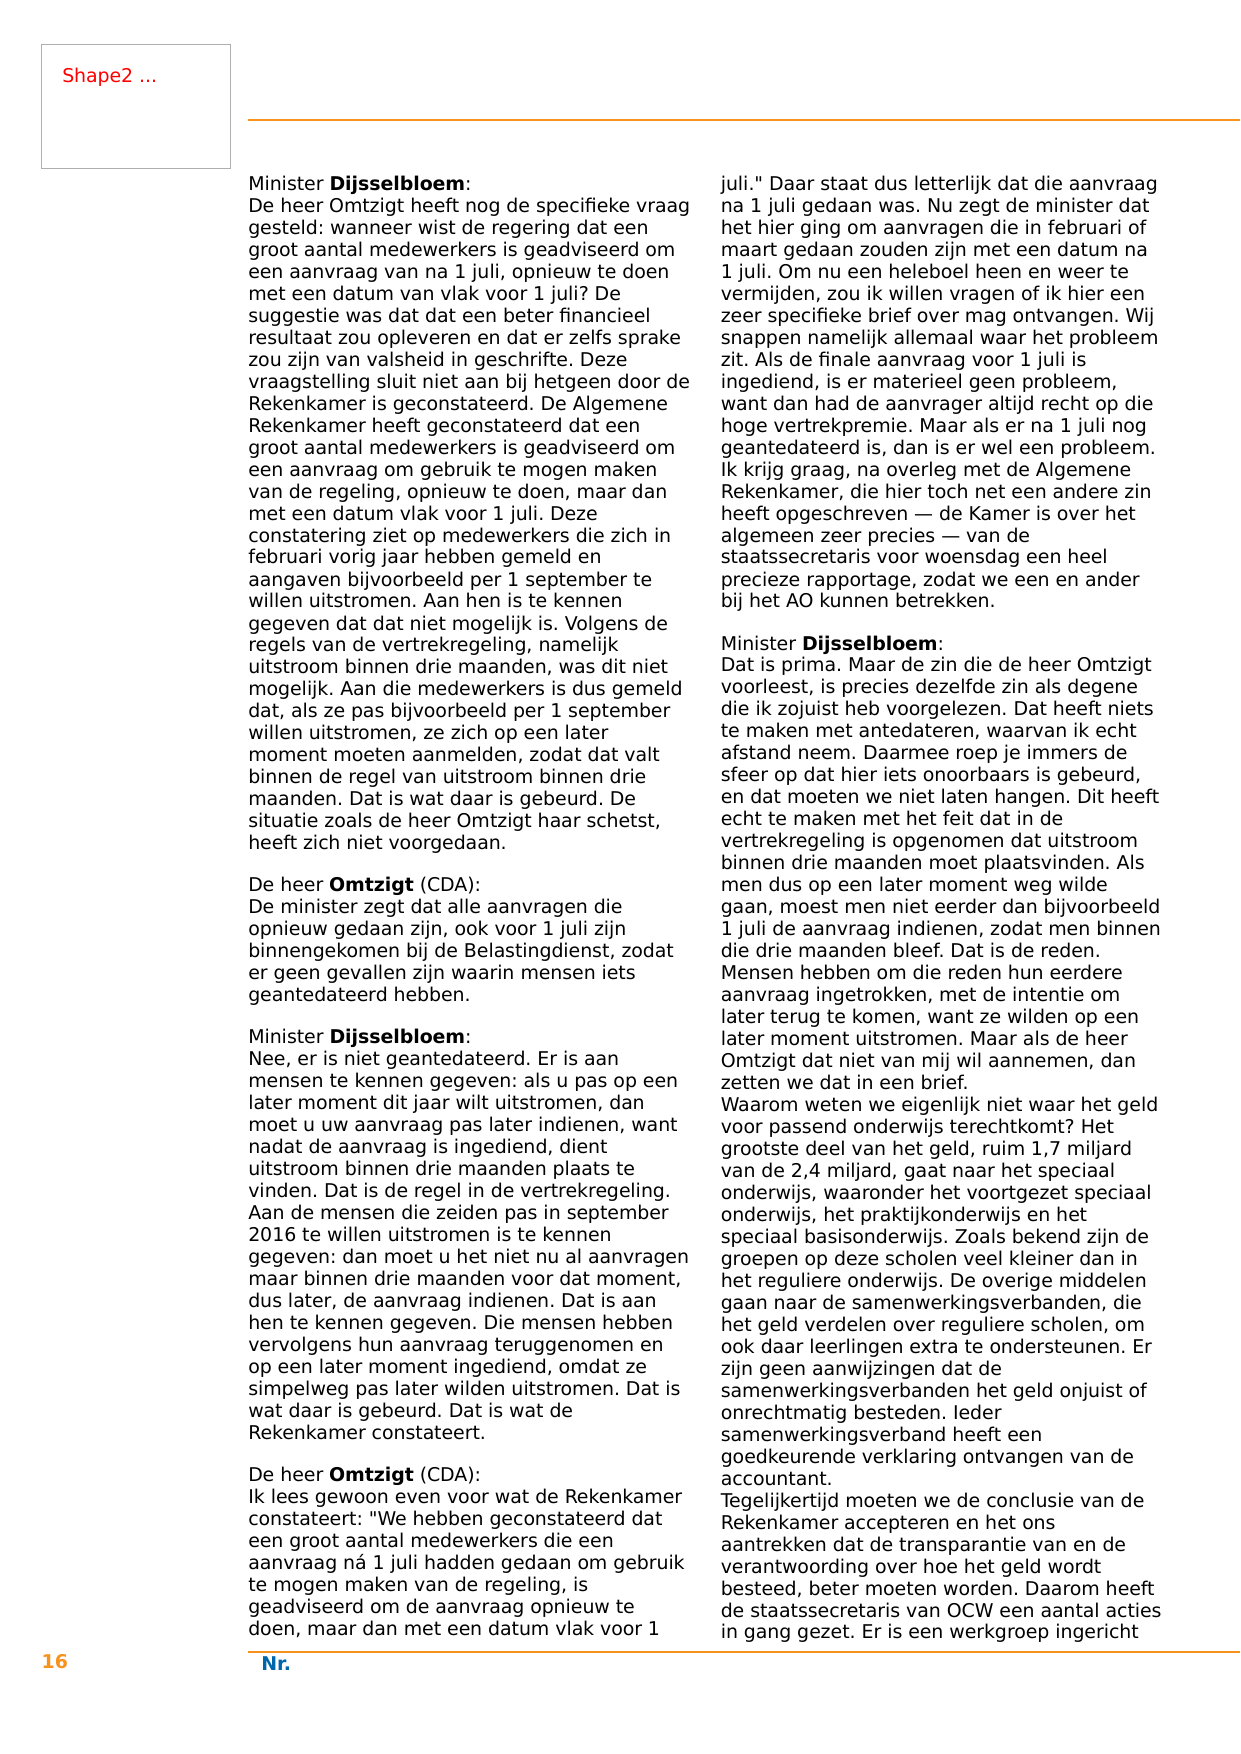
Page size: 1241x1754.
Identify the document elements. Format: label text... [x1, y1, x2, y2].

text De heer Omtzigt (CDA): [248, 874, 691, 896]
text Minister Dijsselbloem: [721, 632, 1163, 654]
text Ik lees gewoon even voor wat de Rekenkamer constateert: "We hebben geconstateerd dat een groot aantal medewerkers die een aanvraag ná 1 juli hadden gedaan om gebruik te mogen maken van de regeling, is geadviseerd om de aanvraag opnieuw te doen, maar dan met een datum vlak voor 1 [248, 1486, 691, 1639]
text De heer Omtzigt (CDA): [248, 1464, 691, 1486]
text Minister Dijsselbloem: [248, 1026, 691, 1048]
text Dat is prima. Maar de zin die de heer Omtzigt voorleest, is precies dezelfde zin als degene die ik zojuist heb voorgelezen. Dat heeft niets te maken met antedateren, waarvan ik echt afstand neem. Daarmee roep je immers de sfeer op dat hier iets onoorbaars is gebeurd, en dat moeten we niet laten hangen. Dit heeft echt te maken met het feit dat in de vertrekregeling is opgenomen dat uitstroom binnen drie maanden moet plaatsvinden. Als men dus op een later moment weg wilde gaan, moest men niet eerder dan bijvoorbeeld 1 juli de aanvraag indienen, zodat men binnen die drie maanden bleef. Dat is de reden. Mensen hebben om die reden hun eerdere aanvraag ingetrokken, met de intentie om later terug te komen, want ze wilden op een later moment uitstromen. Maar als de heer Omtzigt dat niet van mij wil aannemen, dan zetten we dat in een brief. [721, 654, 1163, 1094]
text juli." Daar staat dus letterlijk dat die aanvraag na 1 juli gedaan was. Nu zegt de minister dat het hier ging om aanvragen die in februari of maart gedaan zouden zijn met een datum na 1 juli. Om nu een heleboel heen en weer te vermijden, zou ik willen vragen of ik hier een zeer specifieke brief over mag ontvangen. Wij snappen namelijk allemaal waar het probleem zit. Als de finale aanvraag voor 1 juli is ingediend, is er materieel geen probleem, want dan had de aanvrager altijd recht op die hoge vertrekpremie. Maar als er na 1 juli nog geantedateerd is, dan is er wel een probleem. Ik krijg graag, na overleg met de Algemene Rekenkamer, die hier toch net een andere zin heeft opgeschreven — de Kamer is over het algemeen zeer precies — van de staatssecretaris voor woensdag een heel precieze rapportage, zodat we een en ander bij het AO kunnen betrekken. [721, 173, 1163, 612]
text De minister zegt dat alle aanvragen die opnieuw gedaan zijn, ook voor 1 juli zijn binnengekomen bij de Belastingdienst, zodat er geen gevallen zijn waarin mensen iets geantedateerd hebben. [248, 896, 691, 1006]
text Tegelijkertijd moeten we de conclusie van de Rekenkamer accepteren en het ons aantrekken dat de transparantie van en de verantwoording over hoe het geld wordt besteed, beter moeten worden. Daarom heeft de staatssecretaris van OCW een aantal acties in gang gezet. Er is een werkgroep ingericht [721, 1489, 1163, 1643]
text Nee, er is niet geantedateerd. Er is aan mensen te kennen gegeven: als u pas op een later moment dit jaar wilt uitstromen, dan moet u uw aanvraag pas later indienen, want nadat de aanvraag is ingediend, dient uitstroom binnen drie maanden plaats te vinden. Dat is de regel in de vertrekregeling. Aan de mensen die zeiden pas in september 2016 te willen uitstromen is te kennen gegeven: dan moet u het niet nu al aanvragen maar binnen drie maanden voor dat moment, dus later, de aanvraag indienen. Dat is aan hen te kennen gegeven. Die mensen hebben vervolgens hun aanvraag teruggenomen en op een later moment ingediend, omdat ze simpelweg pas later wilden uitstromen. Dat is wat daar is gebeurd. Dat is wat de Rekenkamer constateert. [248, 1048, 691, 1444]
text Waarom weten we eigenlijk niet waar het geld voor passend onderwijs terechtkomt? Het grootste deel van het geld, ruim 1,7 miljard van de 2,4 miljard, gaat naar het speciaal onderwijs, waaronder het voortgezet speciaal onderwijs, het praktijkonderwijs en het speciaal basisonderwijs. Zoals bekend zijn de groepen op deze scholen veel kleiner dan in het reguliere onderwijs. De overige middelen gaan naar de samenwerkingsverbanden, die het geld verdelen over reguliere scholen, om ook daar leerlingen extra te ondersteunen. Er zijn geen aanwijzingen dat de samenwerkingsverbanden het geld onjuist of onrechtmatig besteden. Ieder samenwerkingsverband heeft een goedkeurende verklaring ontvangen van de accountant. [721, 1094, 1163, 1489]
text De heer Omtzigt heeft nog de specifieke vraag gesteld: wanneer wist de regering dat een groot aantal medewerkers is geadviseerd om een aanvraag van na 1 juli, opnieuw te doen met een datum van vlak voor 1 juli? De suggestie was dat dat een beter financieel resultaat zou opleveren en dat er zelfs sprake zou zijn van valsheid in geschrifte. Deze vraagstelling sluit niet aan bij hetgeen door de Rekenkamer is geconstateerd. De Algemene Rekenkamer heeft geconstateerd dat een groot aantal medewerkers is geadviseerd om een aanvraag om gebruik te mogen maken van de regeling, opnieuw te doen, maar dan met een datum vlak voor 1 juli. Deze constatering ziet op medewerkers die zich in februari vorig jaar hebben gemeld en aangaven bijvoorbeeld per 1 september te willen uitstromen. Aan hen is te kennen gegeven dat dat niet mogelijk is. Volgens de regels van de vertrekregeling, namelijk uitstroom binnen drie maanden, was dit niet mogelijk. Aan die medewerkers is dus gemeld dat, als ze pas bijvoorbeeld per 1 september willen uitstromen, ze zich op een later moment moeten aanmelden, zodat dat valt binnen de regel van uitstroom binnen drie maanden. Dat is wat daar is gebeurd. De situatie zoals de heer Omtzigt haar schetst, heeft zich niet voorgedaan. [248, 195, 691, 854]
text Minister Dijsselbloem: [248, 173, 691, 195]
